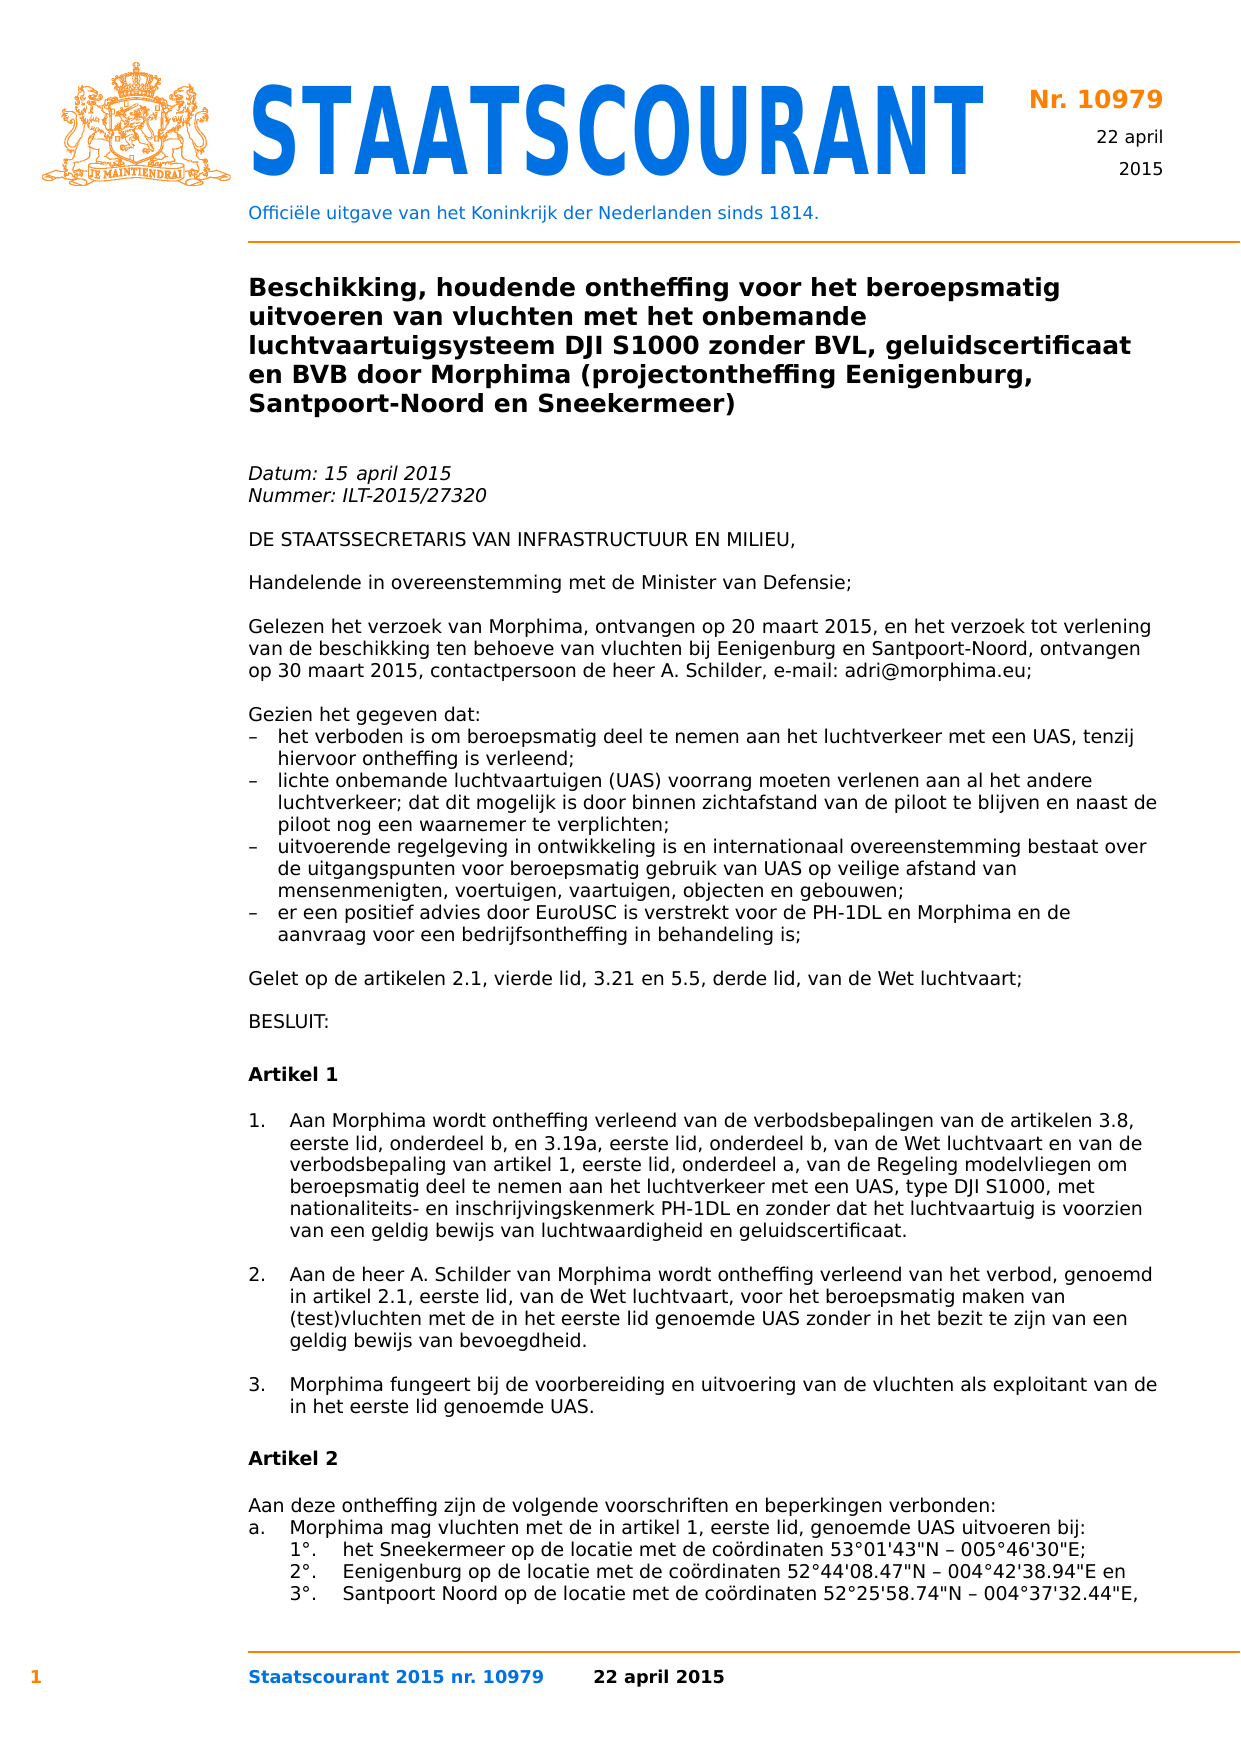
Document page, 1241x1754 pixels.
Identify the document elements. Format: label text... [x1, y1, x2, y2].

text 3°. Santpoort Noord op de locatie met de coördinaten 52°25'58.74"N – 004°37'32.44"E, [289, 1583, 1163, 1605]
text 2. Aan de heer A. Schilder van Morphima wordt ontheffing verleend van het verbod, genoemd in artikel 2.1, eerste lid, van de Wet luchtvaart, voor het beroepsmatig maken van (test)vluchten met de in het eerste lid genoemde UAS zonder in het bezit te zijn van een geldig bewijs van bevoegdheid. [248, 1264, 1163, 1352]
text 1°. het Sneekermeer op de locatie met de coördinaten 53°01'43"N – 005°46'30"E; [289, 1539, 1163, 1561]
text – er een positief advies door EuroUSC is verstrekt voor de PH-1DL en Morphima en de aanvraag voor een bedrijfsontheffing in behandeling is; [248, 902, 1163, 946]
text Gelezen het verzoek van Morphima, ontvangen op 20 maart 2015, en het verzoek tot verlening van de beschikking ten behoeve van vluchten bij Eenigenburg en Santpoort-Noord, ontvangen op 30 maart 2015, contactpersoon de heer A. Schilder, e-mail: adri@morphima.eu; [248, 616, 1163, 682]
text 1. Aan Morphima wordt ontheffing verleend van de verbodsbepalingen van de artikelen 3.8, eerste lid, onderdeel b, en 3.19a, eerste lid, onderdeel b, van de Wet luchtvaart en van de verbodsbepaling van artikel 1, eerste lid, onderdeel a, van de Regeling modelvliegen om beroepsmatig deel te nemen aan het luchtverkeer met een UAS, type DJI S1000, met nationaliteits- en inschrijvingskenmerk PH-1DL en zonder dat het luchtvaartuig is voorzien van een geldig bewijs van luchtwaardigheid en geluidscertificaat. [248, 1110, 1163, 1242]
table_header [25, 62, 248, 241]
text BESLUIT: [248, 1011, 1163, 1033]
text DE STAATSSECRETARIS VAN INFRASTRUCTUUR EN MILIEU, [248, 528, 1163, 550]
table_cell 2015 [998, 153, 1240, 203]
table_header STAATSCOURANT [248, 62, 998, 203]
table_cell 22 april [998, 121, 1240, 153]
table_cell Officiële uitgave van het Koninkrijk der Nederlanden sinds 1814. [248, 203, 1240, 241]
text Gezien het gegeven dat: [248, 704, 1163, 726]
text – uitvoerende regelgeving in ontwikkeling is en internationaal overeenstemming bestaat over de uitgangspunten voor beroepsmatig gebruik van UAS op veilige afstand van mensenmenigten, voertuigen, vaartuigen, objecten en gebouwen; [248, 836, 1163, 902]
text 2°. Eenigenburg op de locatie met de coördinaten 52°44'08.47"N – 004°42'38.94"E en [289, 1561, 1163, 1583]
text Gelet op de artikelen 2.1, vierde lid, 3.21 en 5.5, derde lid, van de Wet luchtvaart; [248, 968, 1163, 989]
text a. Morphima mag vluchten met de in artikel 1, eerste lid, genoemde UAS uitvoeren bij: [248, 1517, 1163, 1539]
subtitle Artikel 2 [248, 1448, 1163, 1470]
text Nummer: ILT-2015/27320 [248, 484, 1163, 507]
text – lichte onbemande luchtvaartuigen (UAS) voorrang moeten verlenen aan al het andere luchtverkeer; dat dit mogelijk is door binnen zichtafstand van de piloot te blijven en naast de piloot nog een waarnemer te verplichten; [248, 770, 1163, 836]
text – het verboden is om beroepsmatig deel te nemen aan het luchtverkeer met een UAS, tenzij hiervoor ontheffing is verleend; [248, 726, 1163, 770]
subtitle Artikel 1 [248, 1063, 1163, 1085]
text Datum: 15 april 2015 [248, 463, 1163, 484]
text 3. Morphima fungeert bij de voorbereiding en uitvoering van de vluchten als exploitant van de in het eerste lid genoemde UAS. [248, 1374, 1163, 1418]
text Aan deze ontheffing zijn de volgende voorschriften en beperkingen verbonden: [248, 1495, 1163, 1517]
text Handelende in overeenstemming met de Minister van Defensie; [248, 572, 1163, 594]
table_header Nr. 10979 [998, 62, 1240, 121]
subtitle Beschikking, houdende ontheffing voor het beroepsmatig uitvoeren van vluchten met het onbemande luchtvaartuigsysteem DJI S1000 zonder BVL, geluidscertificaat en BVB door Morphima (projectontheffing Eenigenburg, Santpoort-Noord en Sneekermeer) [248, 273, 1163, 419]
picture [41, 62, 231, 186]
